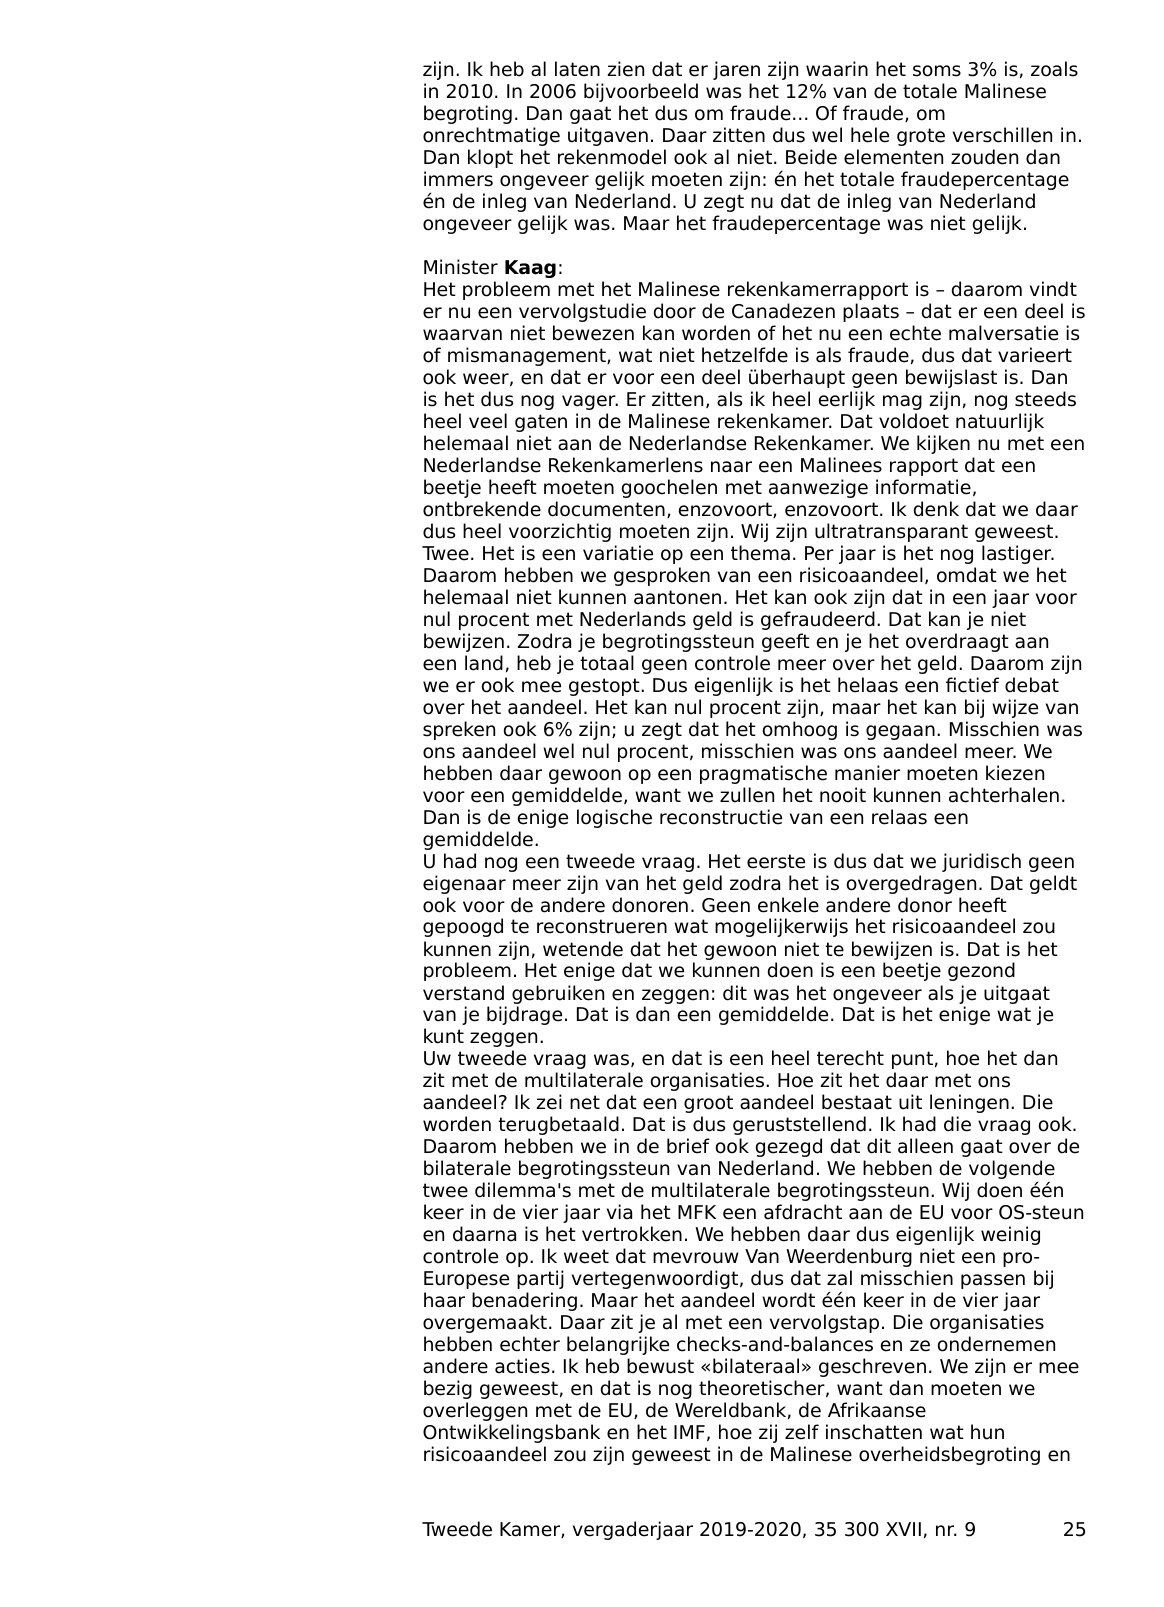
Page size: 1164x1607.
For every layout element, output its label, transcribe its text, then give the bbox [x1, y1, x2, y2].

text Minister Kaag: [422, 257, 1087, 279]
text Twee. Het is een variatie op een thema. Per jaar is het nog lastiger. Daarom hebben we gesproken van een risicoaandeel, omdat we het helemaal niet kunnen aantonen. Het kan ook zijn dat in een jaar voor nul procent met Nederlands geld is gefraudeerd. Dat kan je niet bewijzen. Zodra je begrotingssteun geeft en je het overdraagt aan een land, heb je totaal geen controle meer over het geld. Daarom zijn we er ook mee gestopt. Dus eigenlijk is het helaas een fictief debat over het aandeel. Het kan nul procent zijn, maar het kan bij wijze van spreken ook 6% zijn; u zegt dat het omhoog is gegaan. Misschien was ons aandeel wel nul procent, misschien was ons aandeel meer. We hebben daar gewoon op een pragmatische manier moeten kiezen voor een gemiddelde, want we zullen het nooit kunnen achterhalen. Dan is de enige logische reconstructie van een relaas een gemiddelde. [422, 543, 1087, 851]
text zijn. Ik heb al laten zien dat er jaren zijn waarin het soms 3% is, zoals in 2010. In 2006 bijvoorbeeld was het 12% van de totale Malinese begroting. Dan gaat het dus om fraude... Of fraude, om onrechtmatige uitgaven. Daar zitten dus wel hele grote verschillen in. Dan klopt het rekenmodel ook al niet. Beide elementen zouden dan immers ongeveer gelijk moeten zijn: én het totale fraudepercentage én de inleg van Nederland. U zegt nu dat de inleg van Nederland ongeveer gelijk was. Maar het fraudepercentage was niet gelijk. [422, 59, 1087, 235]
text Uw tweede vraag was, en dat is een heel terecht punt, hoe het dan zit met de multilaterale organisaties. Hoe zit het daar met ons aandeel? Ik zei net dat een groot aandeel bestaat uit leningen. Die worden terugbetaald. Dat is dus geruststellend. Ik had die vraag ook. Daarom hebben we in de brief ook gezegd dat dit alleen gaat over de bilaterale begrotingssteun van Nederland. We hebben de volgende twee dilemma's met de multilaterale begrotingssteun. Wij doen één keer in de vier jaar via het MFK een afdracht aan de EU voor OS-steun en daarna is het vertrokken. We hebben daar dus eigenlijk weinig controle op. Ik weet dat mevrouw Van Weerdenburg niet een pro-Europese partij vertegenwoordigt, dus dat zal misschien passen bij haar benadering. Maar het aandeel wordt één keer in de vier jaar overgemaakt. Daar zit je al met een vervolgstap. Die organisaties hebben echter belangrijke checks-and-balances en ze ondernemen andere acties. Ik heb bewust «bilateraal» geschreven. We zijn er mee bezig geweest, en dat is nog theoretischer, want dan moeten we overleggen met de EU, de Wereldbank, de Afrikaanse Ontwikkelingsbank en het IMF, hoe zij zelf inschatten wat hun risicoaandeel zou zijn geweest in de Malinese overheidsbegroting en [422, 1048, 1087, 1466]
text Het probleem met het Malinese rekenkamerrapport is – daarom vindt er nu een vervolgstudie door de Canadezen plaats – dat er een deel is waarvan niet bewezen kan worden of het nu een echte malversatie is of mismanagement, wat niet hetzelfde is als fraude, dus dat varieert ook weer, en dat er voor een deel überhaupt geen bewijslast is. Dan is het dus nog vager. Er zitten, als ik heel eerlijk mag zijn, nog steeds heel veel gaten in de Malinese rekenkamer. Dat voldoet natuurlijk helemaal niet aan de Nederlandse Rekenkamer. We kijken nu met een Nederlandse Rekenkamerlens naar een Malinees rapport dat een beetje heeft moeten goochelen met aanwezige informatie, ontbrekende documenten, enzovoort, enzovoort. Ik denk dat we daar dus heel voorzichtig moeten zijn. Wij zijn ultratransparant geweest. [422, 279, 1087, 543]
text U had nog een tweede vraag. Het eerste is dus dat we juridisch geen eigenaar meer zijn van het geld zodra het is overgedragen. Dat geldt ook voor de andere donoren. Geen enkele andere donor heeft gepoogd te reconstrueren wat mogelijkerwijs het risicoaandeel zou kunnen zijn, wetende dat het gewoon niet te bewijzen is. Dat is het probleem. Het enige dat we kunnen doen is een beetje gezond verstand gebruiken en zeggen: dit was het ongeveer als je uitgaat van je bijdrage. Dat is dan een gemiddelde. Dat is het enige wat je kunt zeggen. [422, 851, 1087, 1048]
